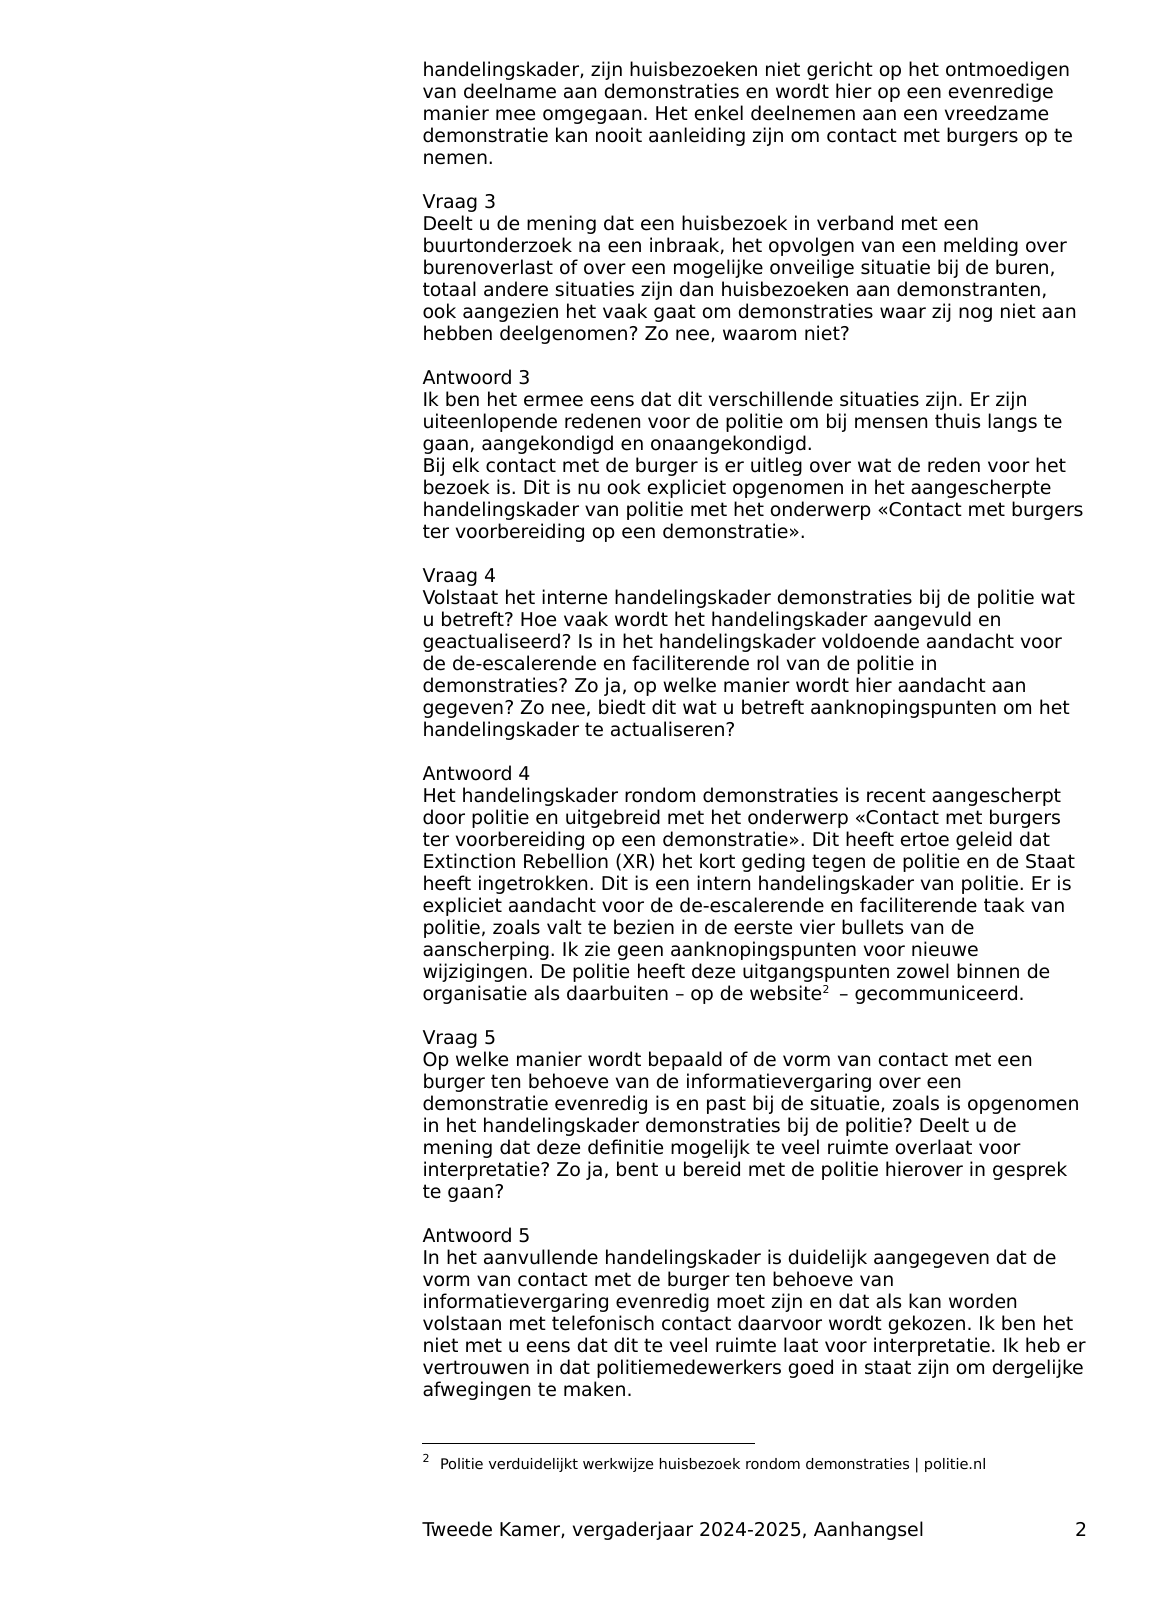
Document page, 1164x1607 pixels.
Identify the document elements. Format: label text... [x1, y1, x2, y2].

text Antwoord 3 [422, 367, 1087, 389]
text Vraag 4 [422, 565, 1087, 587]
text Het handelingskader rondom demonstraties is recent aangescherpt door politie en uitgebreid met het onderwerp «Contact met burgers ter voorbereiding op een demonstratie». Dit heeft ertoe geleid dat Extinction Rebellion (XR) het kort geding tegen de politie en de Staat heeft ingetrokken. Dit is een intern handelingskader van politie. Er is expliciet aandacht voor de de-escalerende en faciliterende taak van politie, zoals valt te bezien in de eerste vier bullets van de aanscherping. Ik zie geen aanknopingspunten voor nieuwe wijzigingen. De politie heeft deze uitgangspunten zowel binnen de organisatie als daarbuiten – op de website – gecommuniceerd. [422, 785, 1087, 1005]
text Volstaat het interne handelingskader demonstraties bij de politie wat u betreft? Hoe vaak wordt het handelingskader aangevuld en geactualiseerd? Is in het handelingskader voldoende aandacht voor de de-escalerende en faciliterende rol van de politie in demonstraties? Zo ja, op welke manier wordt hier aandacht aan gegeven? Zo nee, biedt dit wat u betreft aanknopingspunten om het handelingskader te actualiseren? [422, 587, 1087, 741]
text handelingskader, zijn huisbezoeken niet gericht op het ontmoedigen van deelname aan demonstraties en wordt hier op een evenredige manier mee omgegaan. Het enkel deelnemen aan een vreedzame demonstratie kan nooit aanleiding zijn om contact met burgers op te nemen. [422, 59, 1087, 169]
text In het aanvullende handelingskader is duidelijk aangegeven dat de vorm van contact met de burger ten behoeve van informatievergaring evenredig moet zijn en dat als kan worden volstaan met telefonisch contact daarvoor wordt gekozen. Ik ben het niet met u eens dat dit te veel ruimte laat voor interpretatie. Ik heb er vertrouwen in dat politiemedewerkers goed in staat zijn om dergelijke afwegingen te maken. [422, 1247, 1087, 1401]
text Antwoord 4 [422, 763, 1087, 785]
text Op welke manier wordt bepaald of de vorm van contact met een burger ten behoeve van de informatievergaring over een demonstratie evenredig is en past bij de situatie, zoals is opgenomen in het handelingskader demonstraties bij de politie? Deelt u de mening dat deze definitie mogelijk te veel ruimte overlaat voor interpretatie? Zo ja, bent u bereid met de politie hierover in gesprek te gaan? [422, 1049, 1087, 1203]
text Antwoord 5 [422, 1225, 1087, 1247]
text Ik ben het ermee eens dat dit verschillende situaties zijn. Er zijn uiteenlopende redenen voor de politie om bij mensen thuis langs te gaan, aangekondigd en onaangekondigd. [422, 389, 1087, 455]
text Vraag 5 [422, 1027, 1087, 1049]
text Deelt u de mening dat een huisbezoek in verband met een buurtonderzoek na een inbraak, het opvolgen van een melding over burenoverlast of over een mogelijke onveilige situatie bij de buren, totaal andere situaties zijn dan huisbezoeken aan demonstranten, ook aangezien het vaak gaat om demonstraties waar zij nog niet aan hebben deelgenomen? Zo nee, waarom niet? [422, 213, 1087, 345]
text Bij elk contact met de burger is er uitleg over wat de reden voor het bezoek is. Dit is nu ook expliciet opgenomen in het aangescherpte handelingskader van politie met het onderwerp «Contact met burgers ter voorbereiding op een demonstratie». [422, 455, 1087, 543]
text Politie verduidelijkt werkwijze huisbezoek rondom demonstraties | politie.nl [422, 1452, 1087, 1474]
text Vraag 3 [422, 191, 1087, 213]
